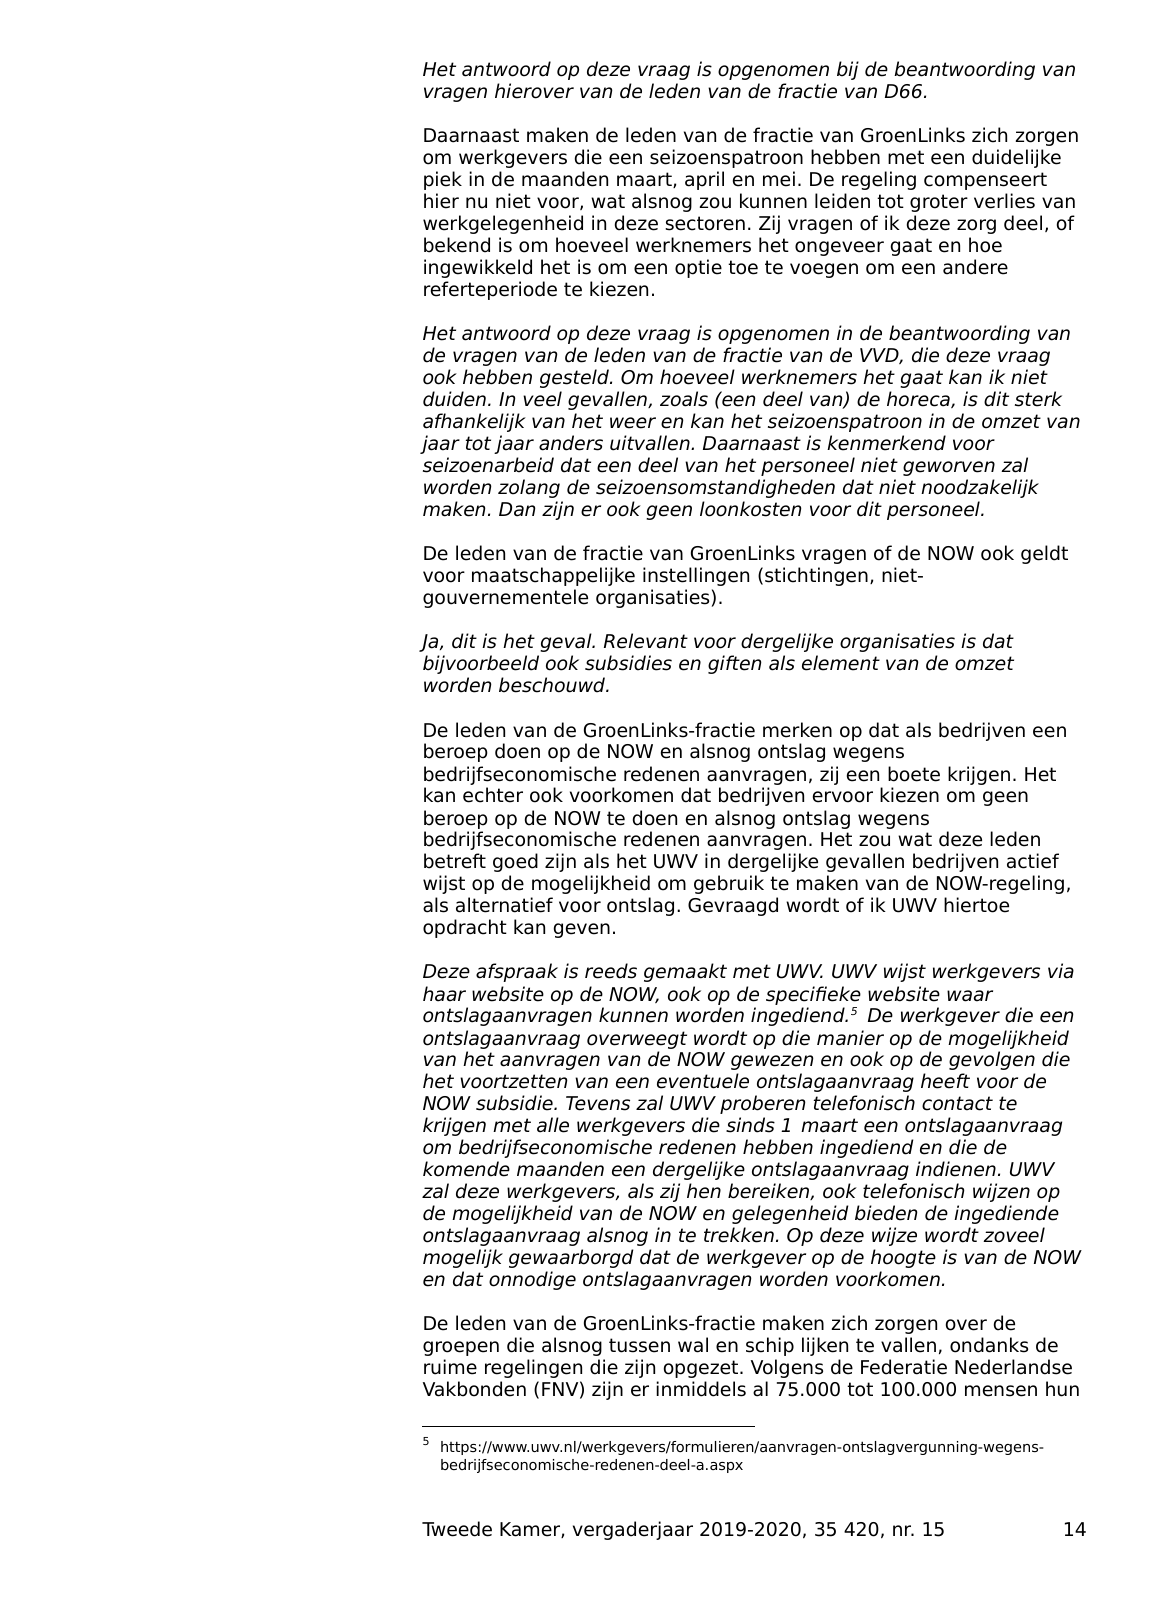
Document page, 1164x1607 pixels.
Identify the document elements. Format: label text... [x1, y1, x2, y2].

text De leden van de GroenLinks-fractie merken op dat als bedrijven een beroep doen op de NOW en alsnog ontslag wegens bedrijfseconomische redenen aanvragen, zij een boete krijgen. Het kan echter ook voorkomen dat bedrijven ervoor kiezen om geen beroep op de NOW te doen en alsnog ontslag wegens bedrijfseconomische redenen aanvragen. Het zou wat deze leden betreft goed zijn als het UWV in dergelijke gevallen bedrijven actief wijst op de mogelijkheid om gebruik te maken van de NOW-regeling, als alternatief voor ontslag. Gevraagd wordt of ik UWV hiertoe opdracht kan geven. [422, 719, 1087, 939]
text https://www.uwv.nl/werkgevers/formulieren/aanvragen-ontslagvergunning-wegens-bedrijfseconomische-redenen-deel-a.aspx [422, 1435, 1087, 1474]
text Het antwoord op deze vraag is opgenomen in de beantwoording van de vragen van de leden van de fractie van de VVD, die deze vraag ook hebben gesteld. Om hoeveel werknemers het gaat kan ik niet duiden. In veel gevallen, zoals (een deel van) de horeca, is dit sterk afhankelijk van het weer en kan het seizoenspatroon in de omzet van jaar tot jaar anders uitvallen. Daarnaast is kenmerkend voor seizoenarbeid dat een deel van het personeel niet geworven zal worden zolang de seizoensomstandigheden dat niet noodzakelijk maken. Dan zijn er ook geen loonkosten voor dit personeel. [422, 323, 1087, 521]
text Deze afspraak is reeds gemaakt met UWV. UWV wijst werkgevers via haar website op de NOW, ook op de specifieke website waar ontslagaanvragen kunnen worden ingediend. De werkgever die een ontslagaanvraag overweegt wordt op die manier op de mogelijkheid van het aanvragen van de NOW gewezen en ook op de gevolgen die het voortzetten van een eventuele ontslagaanvraag heeft voor de NOW subsidie. Tevens zal UWV proberen telefonisch contact te krijgen met alle werkgevers die sinds 1 maart een ontslagaanvraag om bedrijfseconomische redenen hebben ingediend en die de komende maanden een dergelijke ontslagaanvraag indienen. UWV zal deze werkgevers, als zij hen bereiken, ook telefonisch wijzen op de mogelijkheid van de NOW en gelegenheid bieden de ingediende ontslagaanvraag alsnog in te trekken. Op deze wijze wordt zoveel mogelijk gewaarborgd dat de werkgever op de hoogte is van de NOW en dat onnodige ontslagaanvragen worden voorkomen. [422, 961, 1087, 1291]
text Het antwoord op deze vraag is opgenomen bij de beantwoording van vragen hierover van de leden van de fractie van D66. [422, 59, 1087, 103]
text De leden van de fractie van GroenLinks vragen of de NOW ook geldt voor maatschappelijke instellingen (stichtingen, niet-gouvernementele organisaties). [422, 543, 1087, 609]
text Daarnaast maken de leden van de fractie van GroenLinks zich zorgen om werkgevers die een seizoenspatroon hebben met een duidelijke piek in de maanden maart, april en mei. De regeling compenseert hier nu niet voor, wat alsnog zou kunnen leiden tot groter verlies van werkgelegenheid in deze sectoren. Zij vragen of ik deze zorg deel, of bekend is om hoeveel werknemers het ongeveer gaat en hoe ingewikkeld het is om een optie toe te voegen om een andere referteperiode te kiezen. [422, 125, 1087, 301]
text Ja, dit is het geval. Relevant voor dergelijke organisaties is dat bijvoorbeeld ook subsidies en giften als element van de omzet worden beschouwd. [422, 631, 1087, 697]
text De leden van de GroenLinks-fractie maken zich zorgen over de groepen die alsnog tussen wal en schip lijken te vallen, ondanks de ruime regelingen die zijn opgezet. Volgens de Federatie Nederlandse Vakbonden (FNV) zijn er inmiddels al 75.000 tot 100.000 mensen hun [422, 1313, 1087, 1401]
